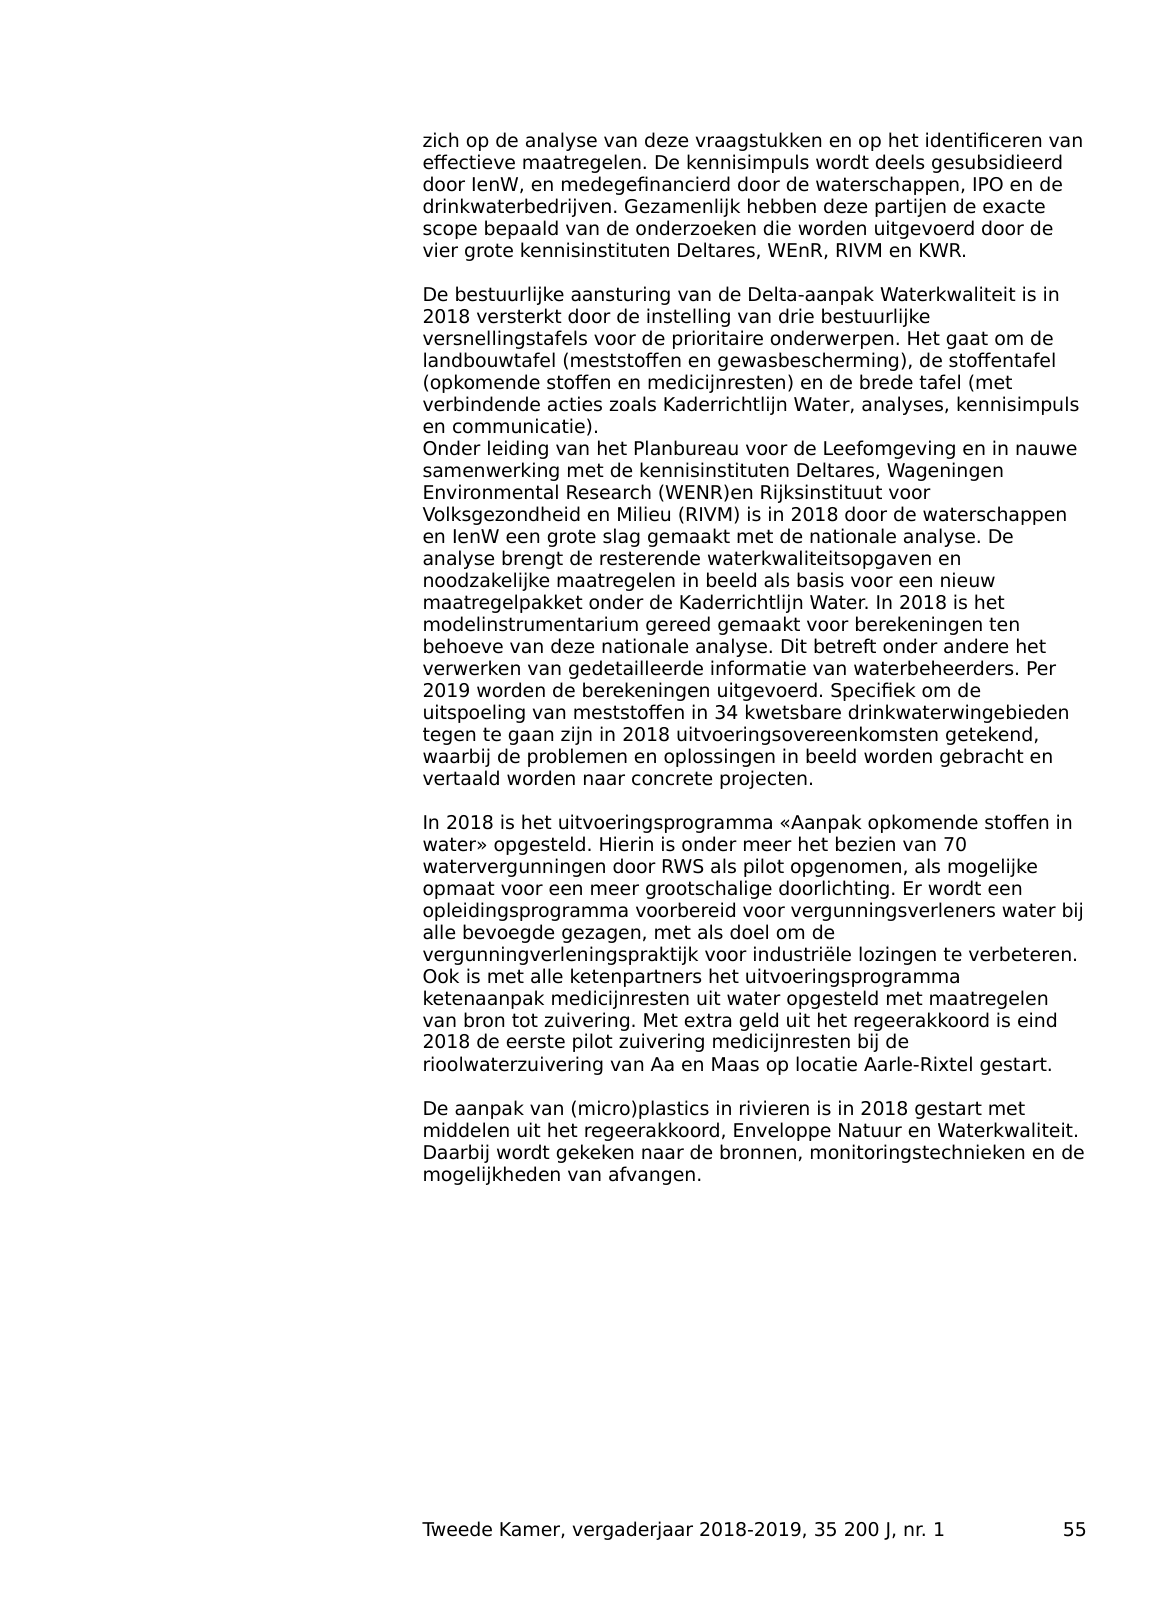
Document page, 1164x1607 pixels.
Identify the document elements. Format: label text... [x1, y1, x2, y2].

text Onder leiding van het Planbureau voor de Leefomgeving en in nauwe samenwerking met de kennisinstituten Deltares, Wageningen Environmental Research (WENR)en Rijksinstituut voor Volksgezondheid en Milieu (RIVM) is in 2018 door de waterschappen en IenW een grote slag gemaakt met de nationale analyse. De analyse brengt de resterende waterkwaliteitsopgaven en noodzakelijke maatregelen in beeld als basis voor een nieuw maatregelpakket onder de Kaderrichtlijn Water. In 2018 is het modelinstrumentarium gereed gemaakt voor berekeningen ten behoeve van deze nationale analyse. Dit betreft onder andere het verwerken van gedetailleerde informatie van waterbeheerders. Per 2019 worden de berekeningen uitgevoerd. Specifiek om de uitspoeling van meststoffen in 34 kwetsbare drinkwaterwingebieden tegen te gaan zijn in 2018 uitvoeringsovereenkomsten getekend, waarbij de problemen en oplossingen in beeld worden gebracht en vertaald worden naar concrete projecten. [422, 438, 1087, 789]
text De aanpak van (micro)plastics in rivieren is in 2018 gestart met middelen uit het regeerakkoord, Enveloppe Natuur en Waterkwaliteit. Daarbij wordt gekeken naar de bronnen, monitoringstechnieken en de mogelijkheden van afvangen. [422, 1098, 1087, 1186]
text zich op de analyse van deze vraagstukken en op het identificeren van effectieve maatregelen. De kennisimpuls wordt deels gesubsidieerd door IenW, en medegefinancierd door de waterschappen, IPO en de drinkwaterbedrijven. Gezamenlijk hebben deze partijen de exacte scope bepaald van de onderzoeken die worden uitgevoerd door de vier grote kennisinstituten Deltares, WEnR, RIVM en KWR. [422, 130, 1087, 262]
text De bestuurlijke aansturing van de Delta-aanpak Waterkwaliteit is in 2018 versterkt door de instelling van drie bestuurlijke versnellingstafels voor de prioritaire onderwerpen. Het gaat om de landbouwtafel (meststoffen en gewasbescherming), de stoffentafel (opkomende stoffen en medicijnresten) en de brede tafel (met verbindende acties zoals Kaderrichtlijn Water, analyses, kennisimpuls en communicatie). [422, 284, 1087, 438]
text In 2018 is het uitvoeringsprogramma «Aanpak opkomende stoffen in water» opgesteld. Hierin is onder meer het bezien van 70 watervergunningen door RWS als pilot opgenomen, als mogelijke opmaat voor een meer grootschalige doorlichting. Er wordt een opleidingsprogramma voorbereid voor vergunningsverleners water bij alle bevoegde gezagen, met als doel om de vergunningverleningspraktijk voor industriële lozingen te verbeteren. Ook is met alle ketenpartners het uitvoeringsprogramma ketenaanpak medicijnresten uit water opgesteld met maatregelen van bron tot zuivering. Met extra geld uit het regeerakkoord is eind 2018 de eerste pilot zuivering medicijnresten bij de rioolwaterzuivering van Aa en Maas op locatie Aarle-Rixtel gestart. [422, 812, 1087, 1075]
